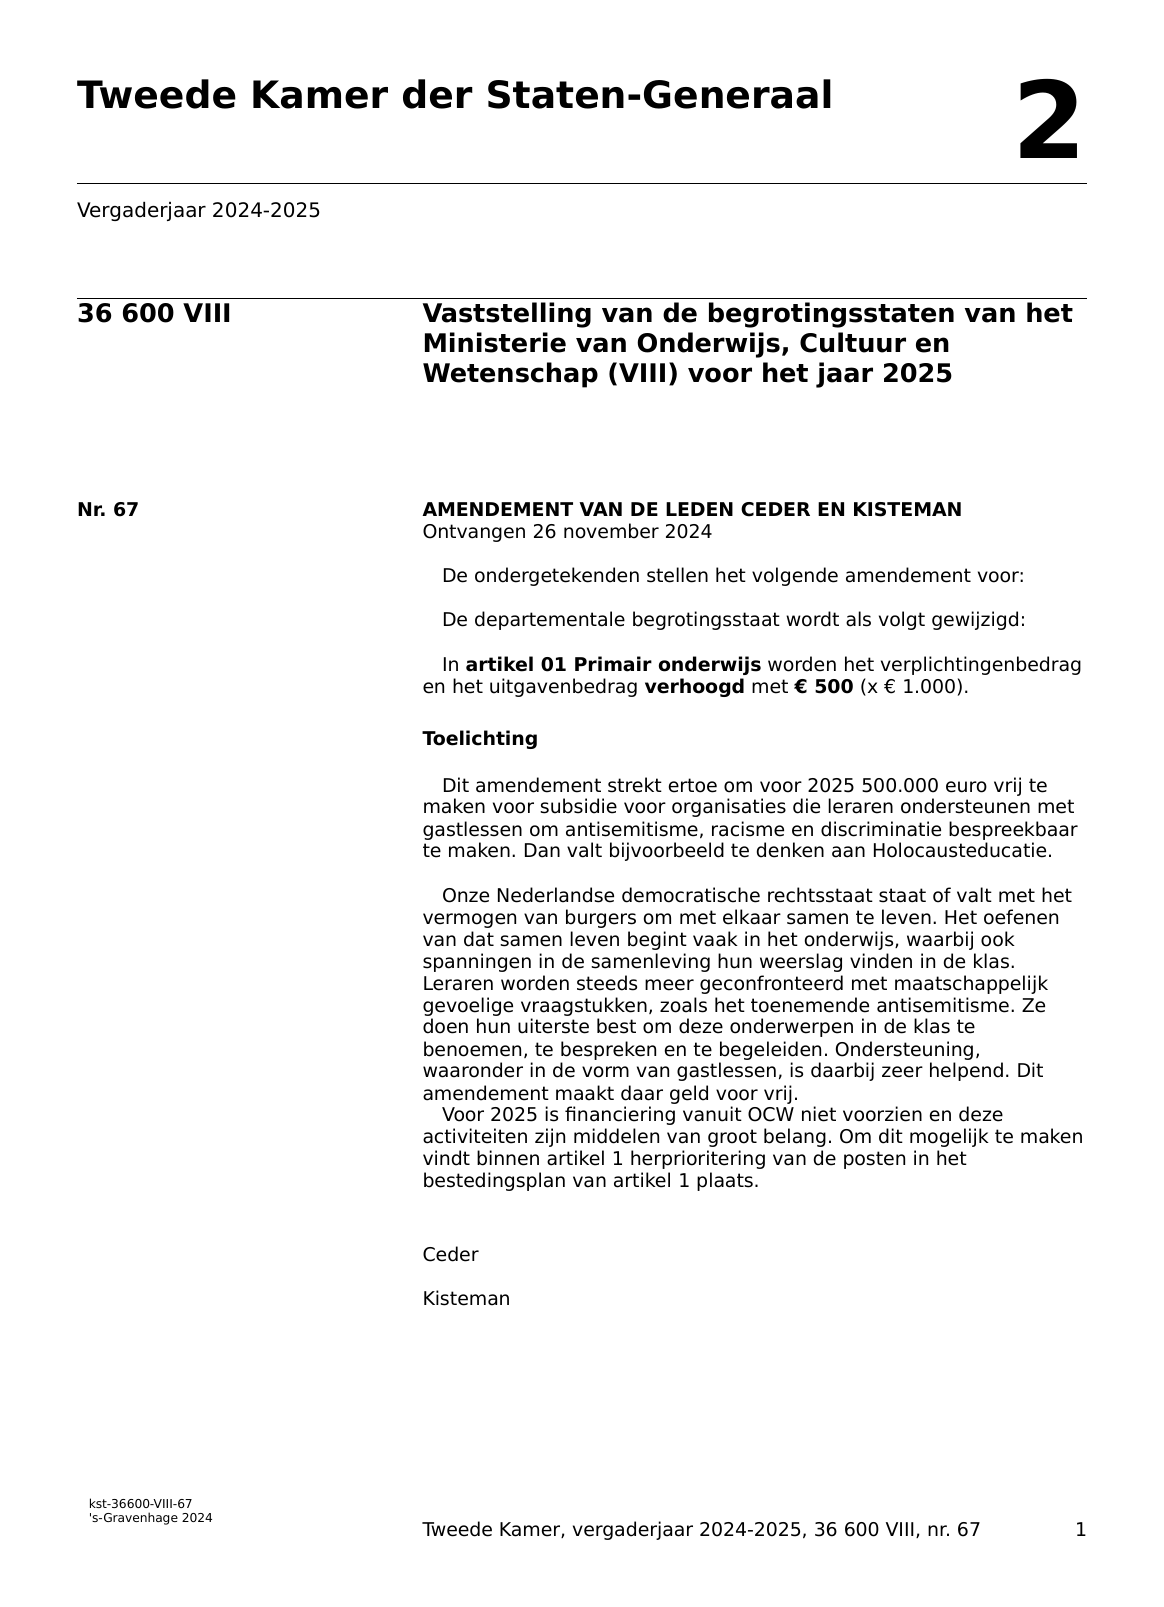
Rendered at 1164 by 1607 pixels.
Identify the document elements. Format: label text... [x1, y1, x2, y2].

table_header Tweede Kamer der Staten-Generaal [77, 59, 886, 183]
subtitle Nr. 67 AMENDEMENT VAN DE LEDEN CEDER EN KISTEMAN [77, 499, 1087, 521]
subtitle Toelichting [422, 727, 1087, 749]
text Dit amendement strekt ertoe om voor 2025 500.000 euro vrij te maken voor subsidie voor organisaties die leraren ondersteunen met gastlessen om antisemitisme, racisme en discriminatie bespreekbaar te maken. Dan valt bijvoorbeeld te denken aan Holocausteducatie. [422, 774, 1087, 862]
text 's-Gravenhage 2024 [88, 1511, 323, 1525]
text kst-36600-VIII-67 [88, 1497, 323, 1511]
text In artikel 01 Primair onderwijs worden het verplichtingenbedrag en het uitgavenbedrag verhoogd met € 500 (x € 1.000). [422, 653, 1087, 697]
subtitle 36 600 VIII Vaststelling van de begrotingsstaten van het Ministerie van Onderwijs, Cultuur en Wetenschap (VIII) voor het jaar 2025 [77, 299, 1087, 388]
text Ceder Kisteman [422, 1222, 1087, 1310]
text De ondergetekenden stellen het volgende amendement voor: [422, 565, 1087, 587]
table_header 2 [886, 59, 1087, 183]
text Voor 2025 is financiering vanuit OCW niet voorzien en deze activiteiten zijn middelen van groot belang. Om dit mogelijk te maken vindt binnen artikel 1 herprioritering van de posten in het bestedingsplan van artikel 1 plaats. [422, 1104, 1087, 1192]
table_cell Vergaderjaar 2024-2025 [77, 184, 1087, 298]
text De departementale begrotingsstaat wordt als volgt gewijzigd: [422, 609, 1087, 631]
text Ontvangen 26 november 2024 [422, 521, 1087, 543]
text Onze Nederlandse democratische rechtsstaat staat of valt met het vermogen van burgers om met elkaar samen te leven. Het oefenen van dat samen leven begint vaak in het onderwijs, waarbij ook spanningen in de samenleving hun weerslag vinden in de klas. Leraren worden steeds meer geconfronteerd met maatschappelijk gevoelige vraagstukken, zoals het toenemende antisemitisme. Ze doen hun uiterste best om deze onderwerpen in de klas te benoemen, te bespreken en te begeleiden. Ondersteuning, waaronder in de vorm van gastlessen, is daarbij zeer helpend. Dit amendement maakt daar geld voor vrij. [422, 884, 1087, 1104]
